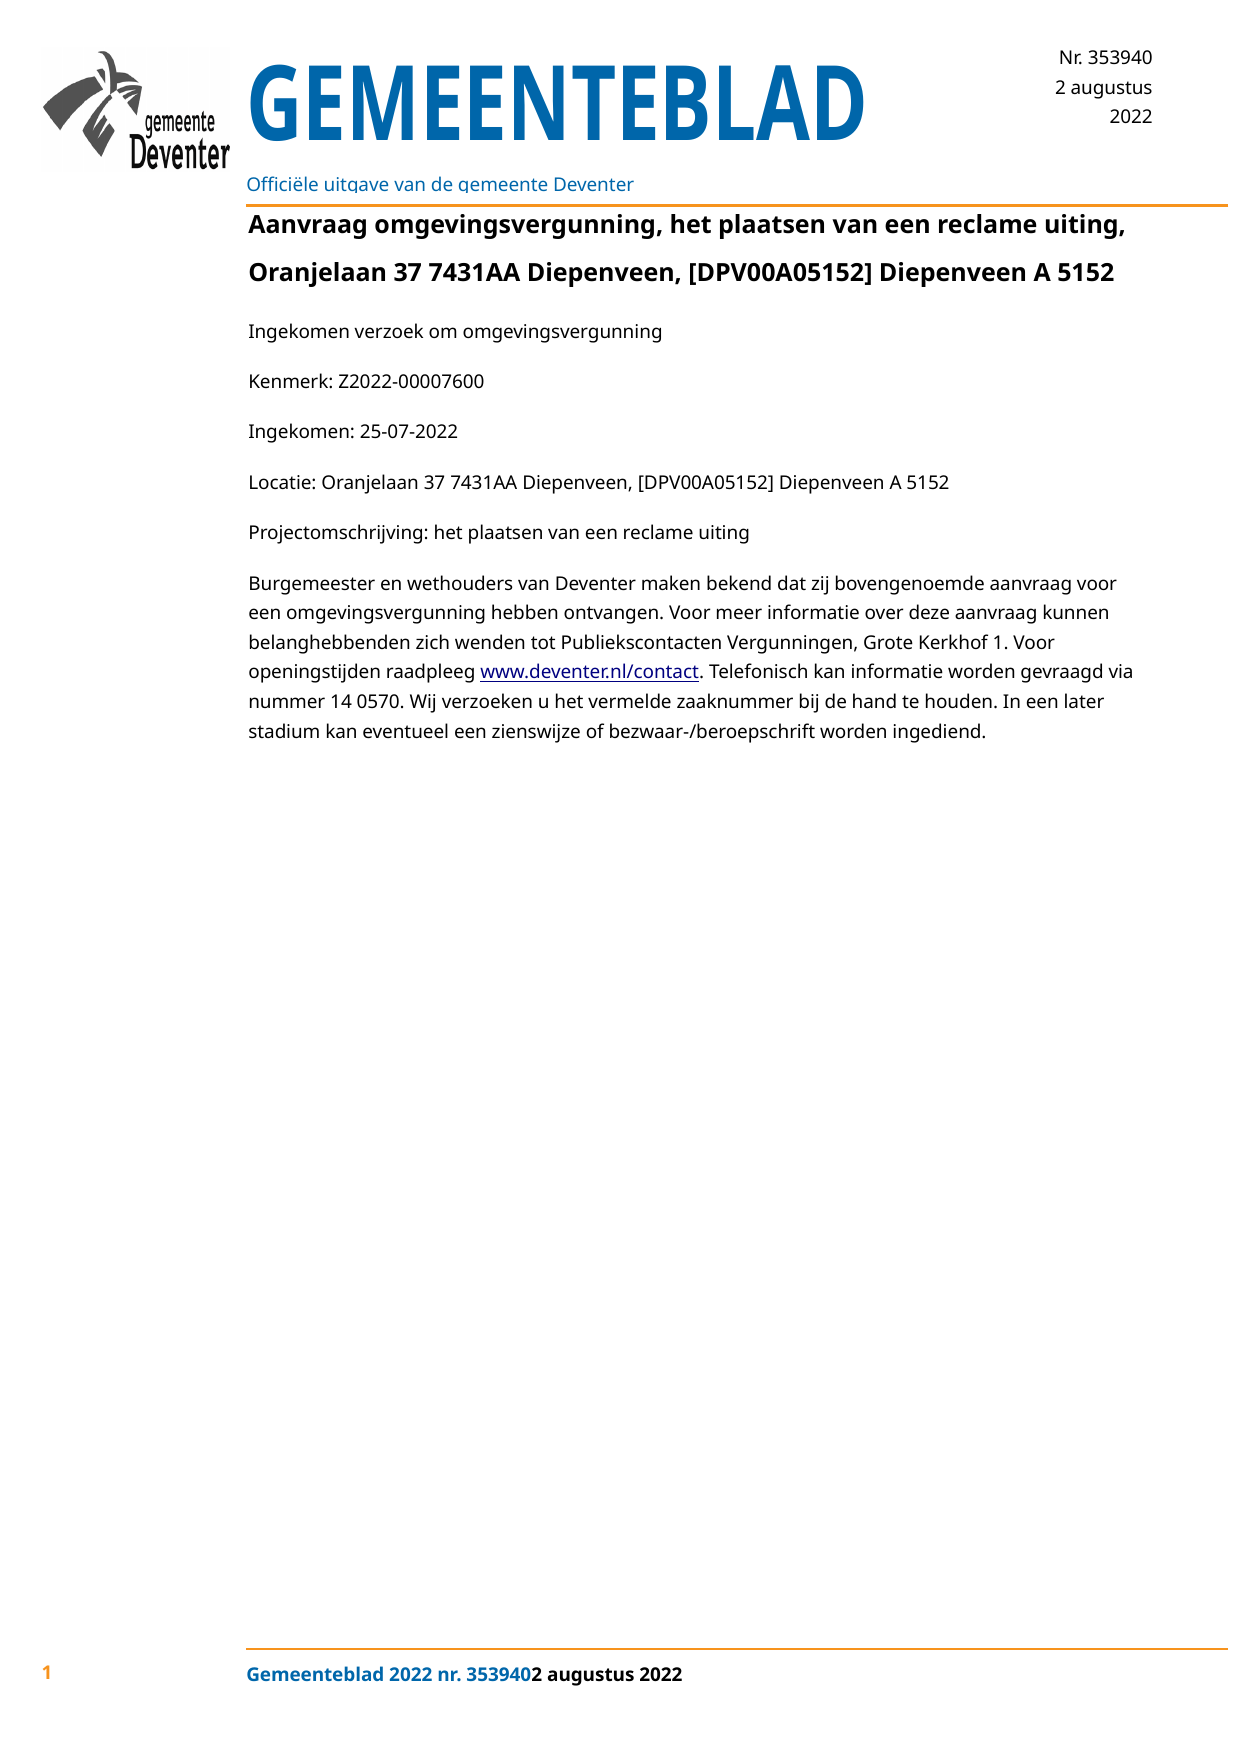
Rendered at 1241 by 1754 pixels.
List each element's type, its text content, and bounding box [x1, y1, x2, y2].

text Burgemeester en wethouders van Deventer maken bekend dat zij bovengenoemde aanvraag voor een omgevingsvergunning hebben ontvangen. Voor meer informatie over deze aanvraag kunnen belanghebbenden zich wenden tot Publiekscontacten Vergunningen, Grote Kerkhof 1. Voor openingstijden raadpleeg www.deventer.nl/contact. Telefonisch kan informatie worden gevraagd via nummer 14 0570. Wij verzoeken u het vermelde zaaknummer bij de hand te houden. In een later stadium kan eventueel een zienswijze of bezwaar-/beroepschrift worden ingediend. [248, 570, 1152, 744]
text Projectomschrijving: het plaatsen van een reclame uiting [248, 519, 1152, 545]
text Kenmerk: Z2022-00007600 [248, 368, 1152, 394]
text Aanvraag omgevingsvergunning, het plaatsen van een reclame uiting, Oranjelaan 37 7431AA Diepenveen, [DPV00A05152] Diepenveen A 5152 [248, 207, 1152, 288]
text Ingekomen: 25-07-2022 [248, 419, 1152, 444]
text Locatie: Oranjelaan 37 7431AA Diepenveen, [DPV00A05152] Diepenveen A 5152 [248, 469, 1152, 495]
text Ingekomen verzoek om omgevingsvergunning [248, 318, 1152, 344]
picture [41, 47, 231, 172]
